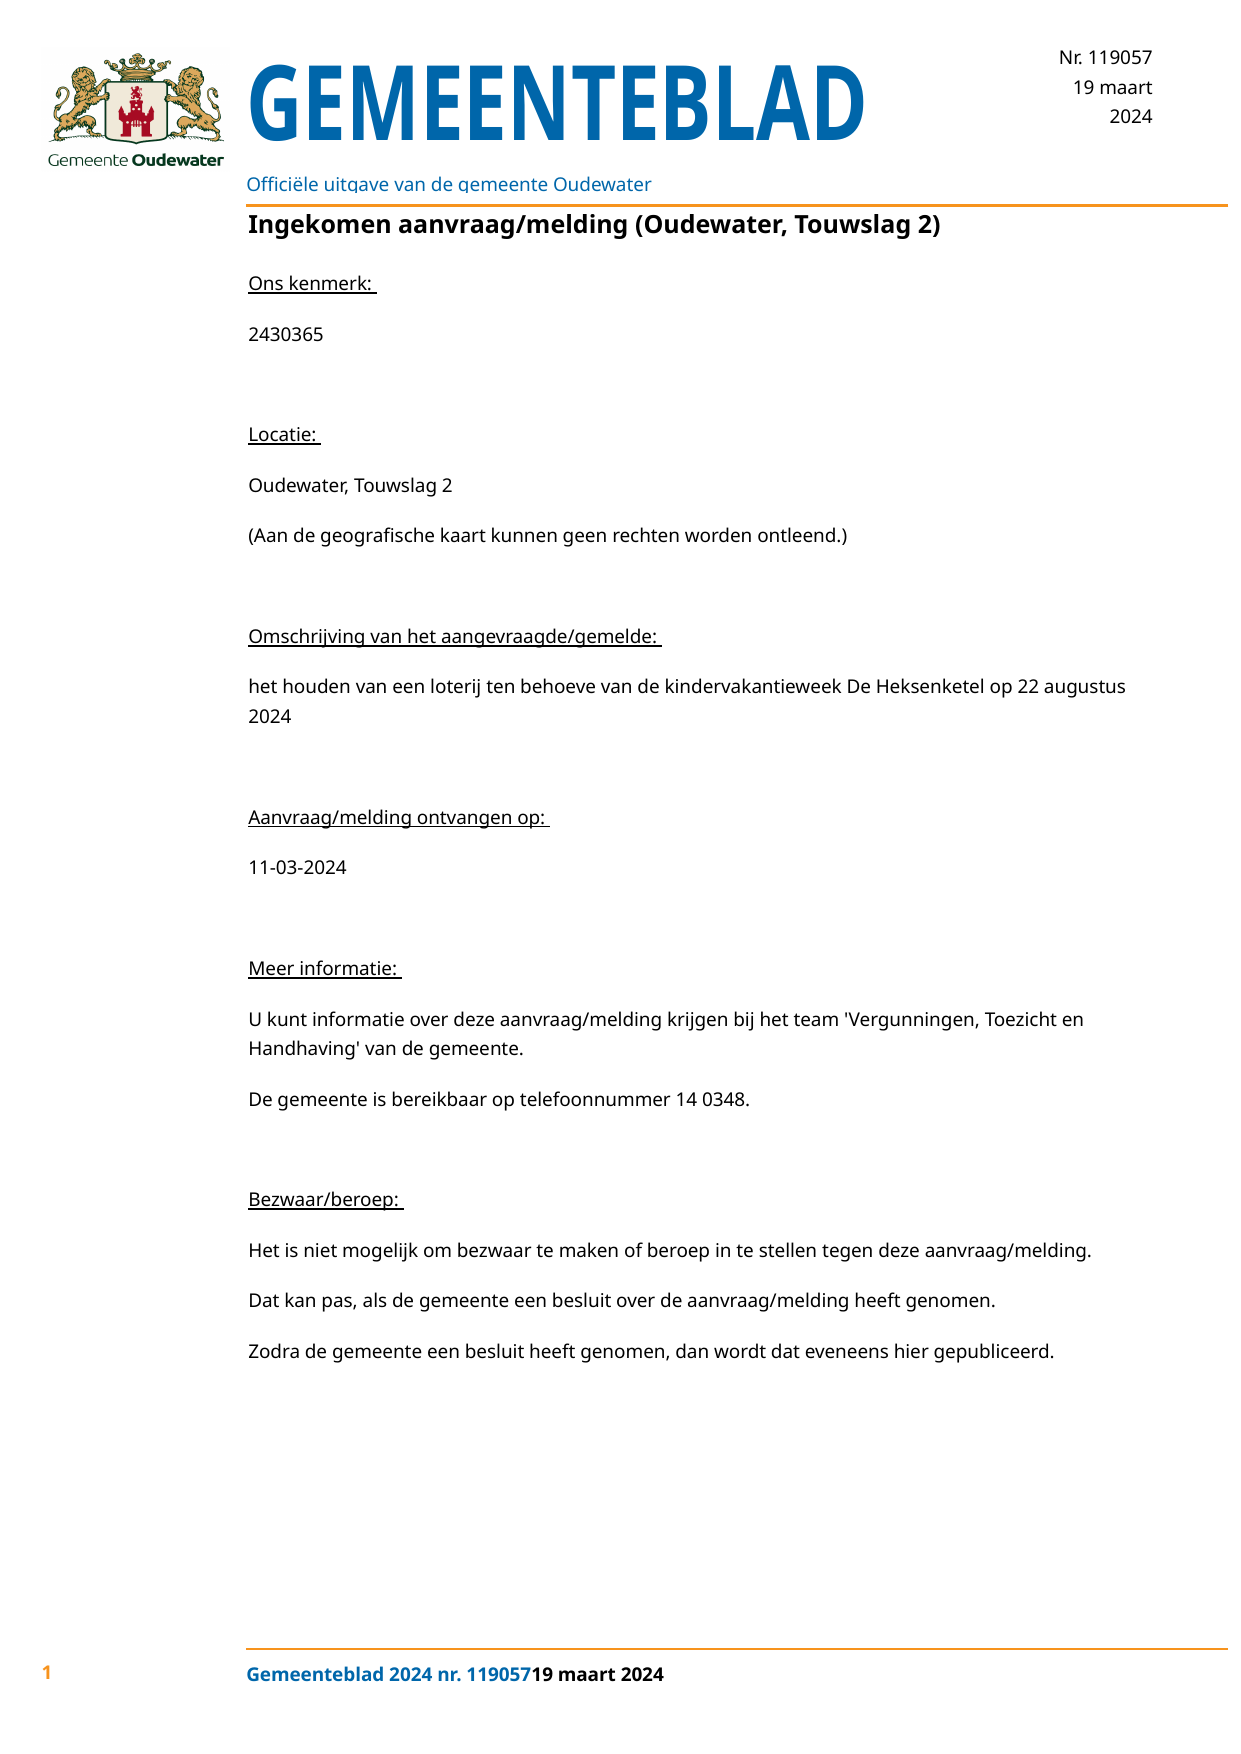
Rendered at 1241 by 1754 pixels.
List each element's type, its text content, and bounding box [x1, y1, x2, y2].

text Oudewater, Touwslag 2 [248, 472, 1152, 498]
text (Aan de geografische kaart kunnen geen rechten worden ontleend.) [248, 522, 1152, 548]
text Ingekomen aanvraag/melding (Oudewater, Touwslag 2) [248, 207, 1152, 241]
text U kunt informatie over deze aanvraag/melding krijgen bij het team 'Vergunningen, Toezicht en Handhaving' van de gemeente. [248, 1006, 1152, 1061]
text Bezwaar/beroep: [248, 1187, 1152, 1212]
text 11-03-2024 [248, 854, 1152, 880]
text Locatie: [248, 422, 1152, 447]
text Het is niet mogelijk om bezwaar te maken of beroep in te stellen tegen deze aanvraag/melding. [248, 1237, 1152, 1263]
text Omschrijving van het aangevraagde/gemelde: [248, 623, 1152, 649]
text het houden van een loterij ten behoeve van de kindervakantieweek De Heksenketel op 22 augustus 2024 [248, 674, 1152, 729]
text Aanvraag/melding ontvangen op: [248, 804, 1152, 830]
text Meer informatie: [248, 955, 1152, 981]
text 2430365 [248, 321, 1152, 346]
text Ons kenmerk: [248, 270, 1152, 296]
picture [41, 47, 231, 172]
text Dat kan pas, als de gemeente een besluit over de aanvraag/melding heeft genomen. [248, 1287, 1152, 1313]
text De gemeente is bereikbaar op telefoonnummer 14 0348. [248, 1086, 1152, 1111]
text Zodra de gemeente een besluit heeft genomen, dan wordt dat eveneens hier gepubliceerd. [248, 1338, 1152, 1363]
